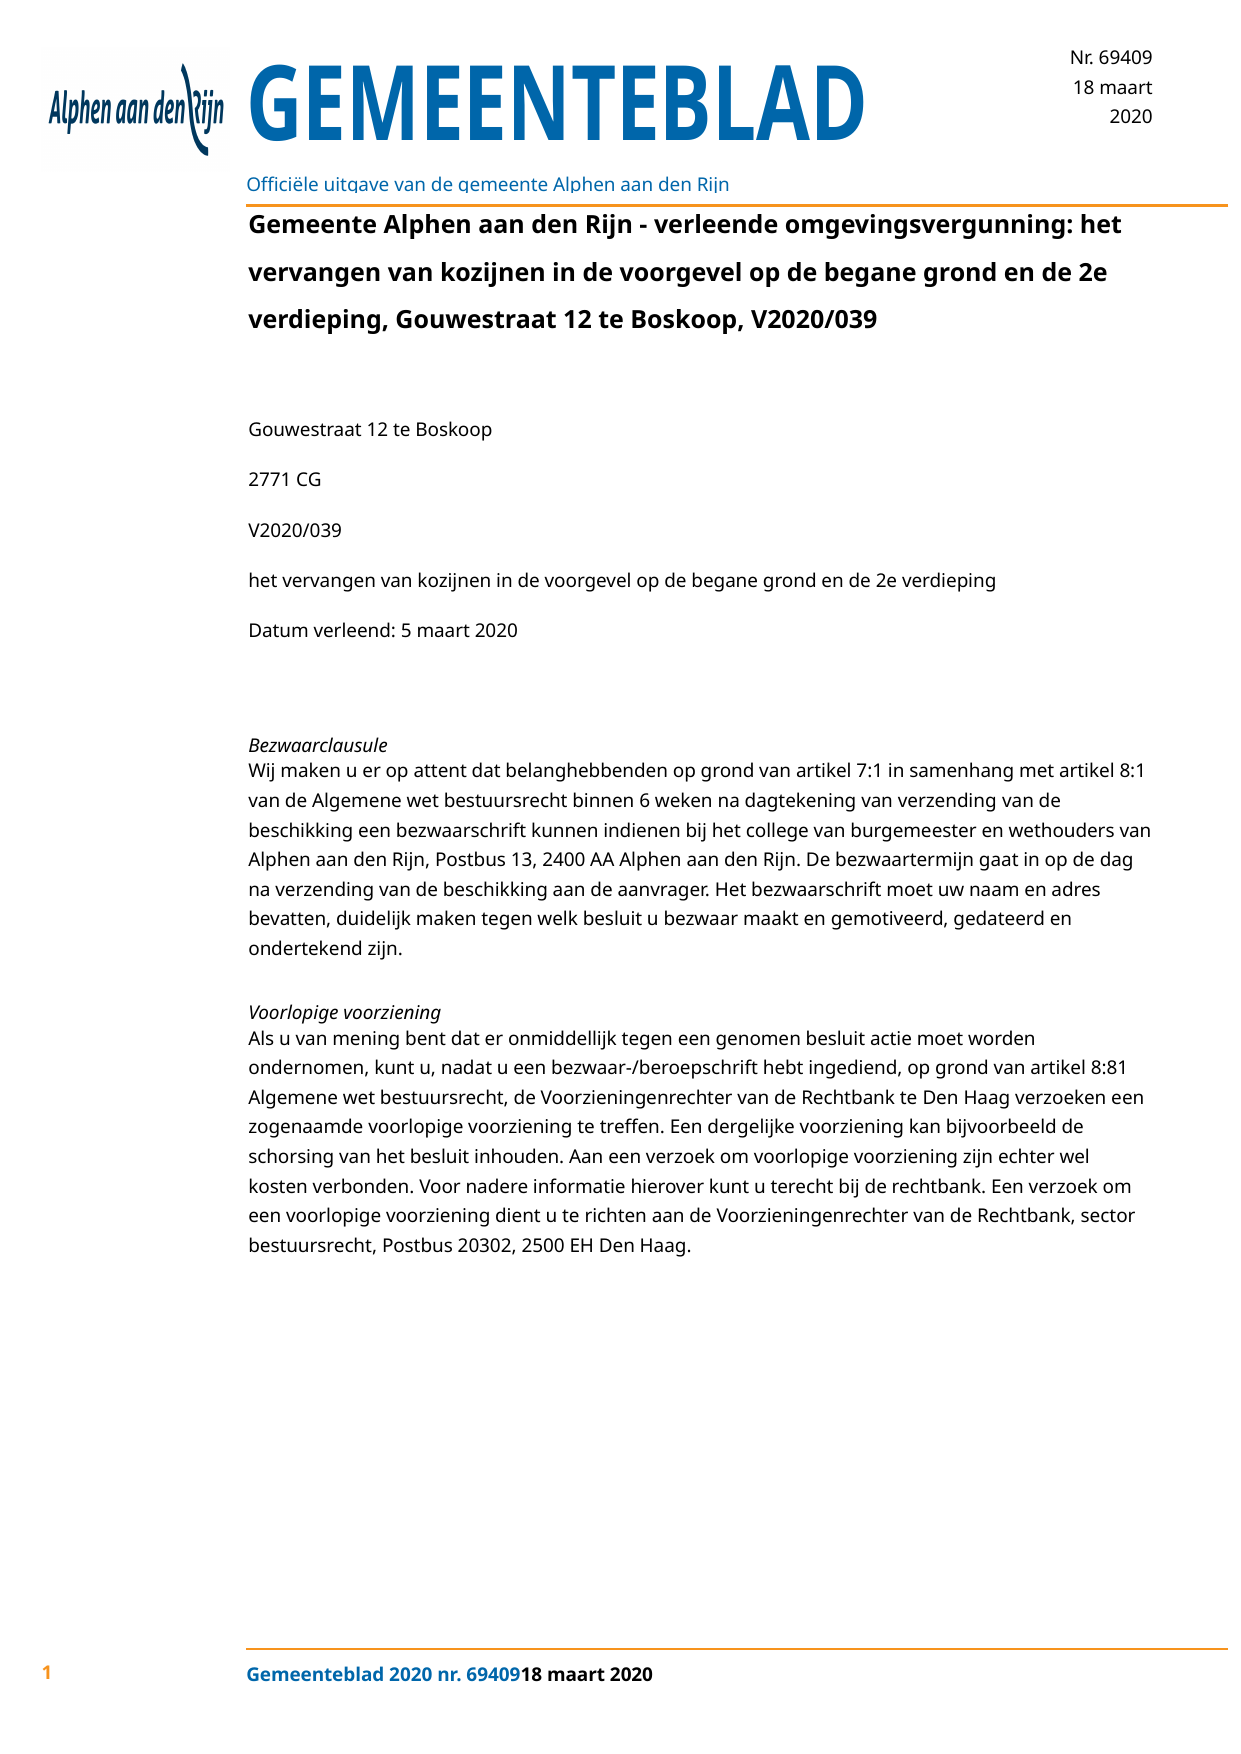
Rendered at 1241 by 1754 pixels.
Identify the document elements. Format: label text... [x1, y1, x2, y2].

text het vervangen van kozijnen in de voorgevel op de begane grond en de 2e verdieping [248, 567, 1152, 593]
text V2020/039 [248, 517, 1152, 542]
text Wij maken u er op attent dat belanghebbenden op grond van artikel 7:1 in samenhang met artikel 8:1 van de Algemene wet bestuursrecht binnen 6 weken na dagtekening van verzending van de beschikking een bezwaarschrift kunnen indienen bij het college van burgemeester en wethouders van Alphen aan den Rijn, Postbus 13, 2400 AA Alphen aan den Rijn. De bezwaartermijn gaat in op de dag na verzending van de beschikking aan de aanvrager. Het bezwaarschrift moet uw naam en adres bevatten, duidelijk maken tegen welk besluit u bezwaar maakt en gemotiveerd, gedateerd en ondertekend zijn. [248, 758, 1152, 961]
text Bezwaarclausule [248, 732, 1152, 758]
text Gemeente Alphen aan den Rijn - verleende omgevingsvergunning: het vervangen van kozijnen in de voorgevel op de begane grond en de 2e verdieping, Gouwestraat 12 te Boskoop, V2020/039 [248, 207, 1152, 336]
text 2771 CG [248, 466, 1152, 492]
text Datum verleend: 5 maart 2020 [248, 618, 1152, 643]
text Gouwestraat 12 te Boskoop [248, 416, 1152, 442]
text Voorlopige voorziening [248, 999, 1152, 1025]
text Als u van mening bent dat er onmiddellijk tegen een genomen besluit actie moet worden ondernomen, kunt u, nadat u een bezwaar-/beroepschrift hebt ingediend, op grond van artikel 8:81 Algemene wet bestuursrecht, de Voorzieningenrechter van de Rechtbank te Den Haag verzoeken een zogenaamde voorlopige voorziening te treffen. Een dergelijke voorziening kan bijvoorbeeld de schorsing van het besluit inhouden. Aan een verzoek om voorlopige voorziening zijn echter wel kosten verbonden. Voor nadere informatie hierover kunt u terecht bij de rechtbank. Een verzoek om een voorlopige voorziening dient u te richten aan de Voorzieningenrechter van de Rechtbank, sector bestuursrecht, Postbus 20302, 2500 EH Den Haag. [248, 1025, 1152, 1258]
picture [41, 47, 231, 172]
